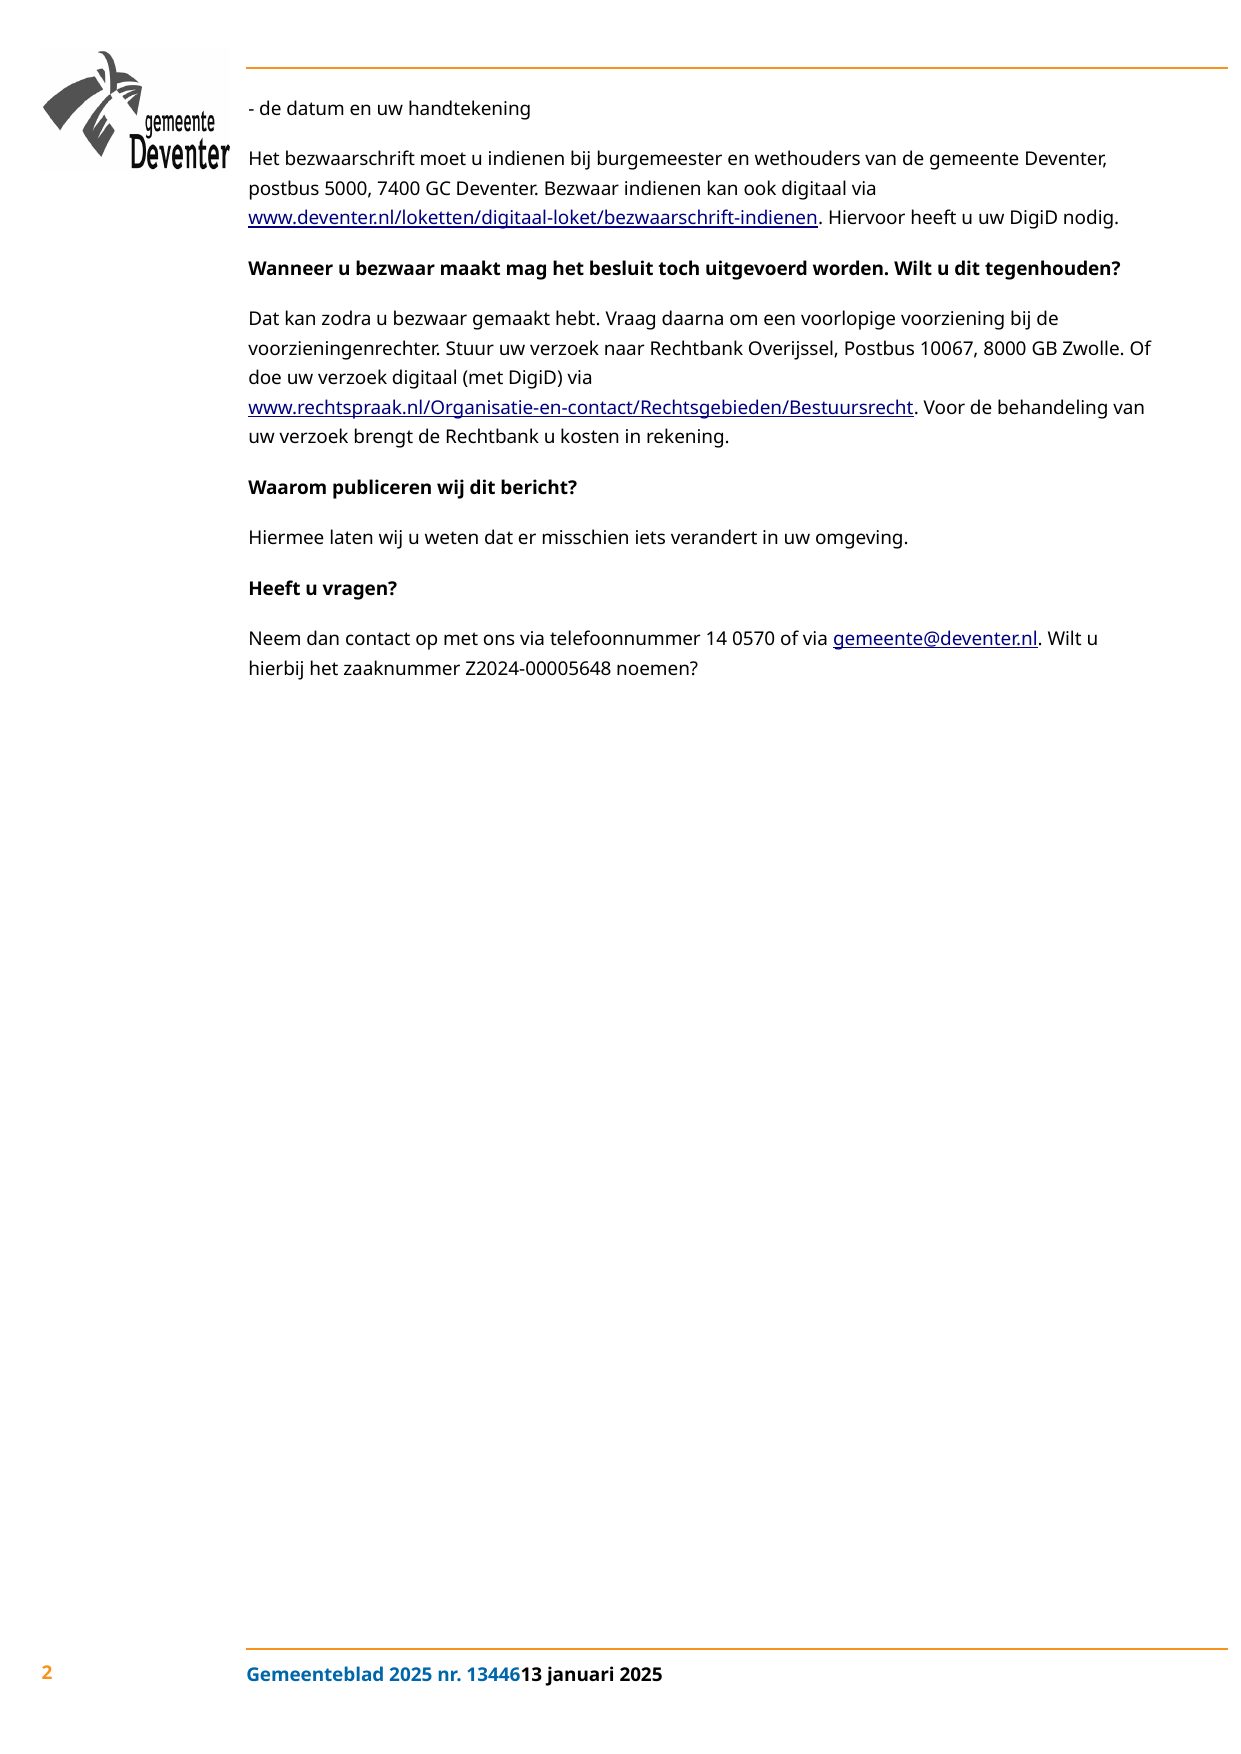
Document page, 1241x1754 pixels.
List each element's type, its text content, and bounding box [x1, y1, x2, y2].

text Neem dan contact op met ons via telefoonnummer 14 0570 of via gemeente@deventer.nl. Wilt u hierbij het zaaknummer Z2024-00005648 noemen? [248, 625, 1152, 681]
text - de datum en uw handtekening [248, 95, 1152, 121]
picture [41, 47, 231, 172]
text Hiermee laten wij u weten dat er misschien iets verandert in uw omgeving. [248, 524, 1152, 550]
text Het bezwaarschrift moet u indienen bij burgemeester en wethouders van de gemeente Deventer, postbus 5000, 7400 GC Deventer. Bezwaar indienen kan ook digitaal via www.deventer.nl/loketten/digitaal-loket/bezwaarschrift-indienen. Hiervoor heeft u uw DigiD nodig. [248, 145, 1152, 230]
text Dat kan zodra u bezwaar gemaakt hebt. Vraag daarna om een voorlopige voorziening bij de voorzieningenrechter. Stuur uw verzoek naar Rechtbank Overijssel, Postbus 10067, 8000 GB Zwolle. Of doe uw verzoek digitaal (met DigiD) via www.rechtspraak.nl/Organisatie-en-contact/Rechtsgebieden/Bestuursrecht. Voor de behandeling van uw verzoek brengt de Rechtbank u kosten in rekening. [248, 305, 1152, 449]
text Heeft u vragen? [248, 575, 1152, 601]
text Waarom publiceren wij dit bericht? [248, 474, 1152, 500]
text Wanneer u bezwaar maakt mag het besluit toch uitgevoerd worden. Wilt u dit tegenhouden? [248, 255, 1152, 281]
